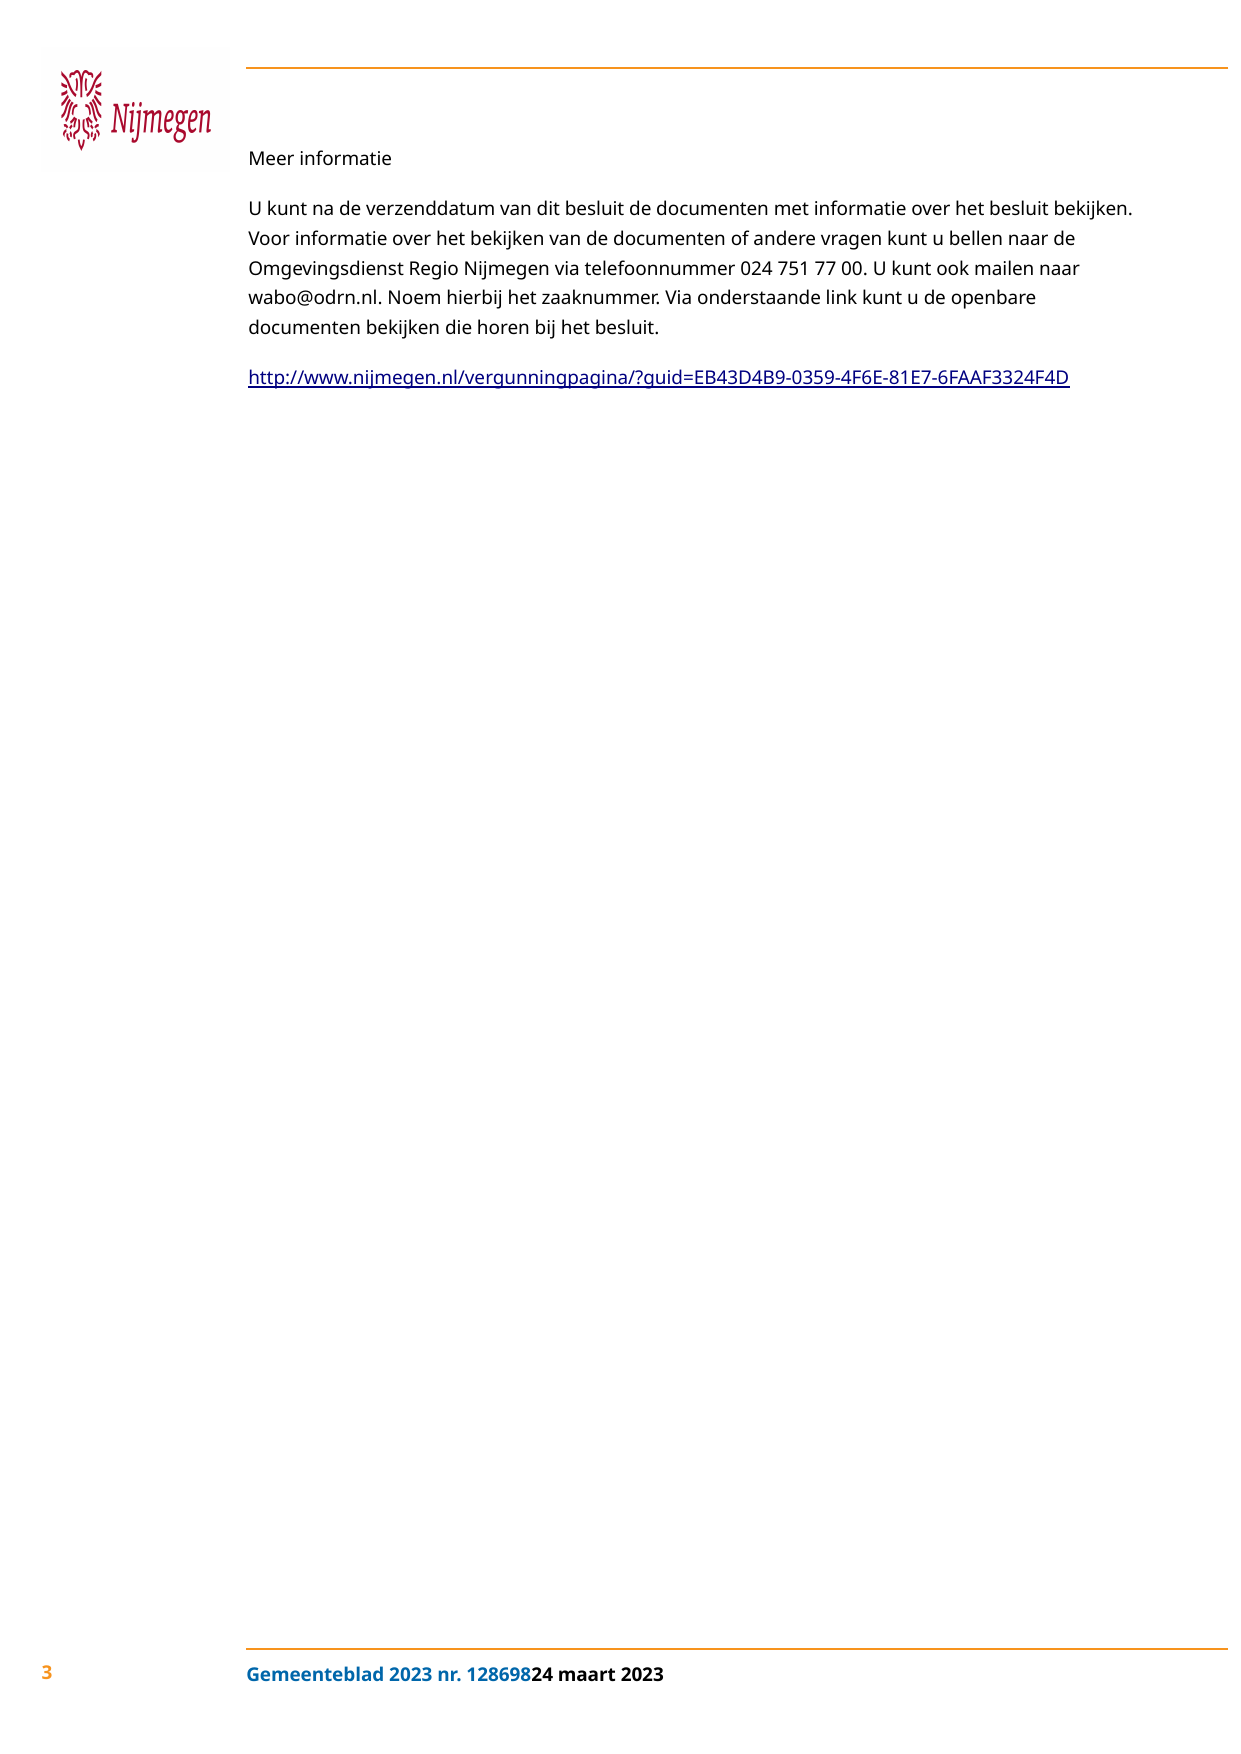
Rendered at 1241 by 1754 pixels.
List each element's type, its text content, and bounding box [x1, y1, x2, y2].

text http://www.nijmegen.nl/vergunningpagina/?guid=EB43D4B9-0359-4F6E-81E7-6FAAF3324F4D [248, 364, 1152, 390]
text U kunt na de verzenddatum van dit besluit de documenten met informatie over het besluit bekijken. Voor informatie over het bekijken van de documenten of andere vragen kunt u bellen naar de Omgevingsdienst Regio Nijmegen via telefoonnummer 024 751 77 00. U kunt ook mailen naar wabo@odrn.nl. Noem hierbij het zaaknummer. Via onderstaande link kunt u de openbare documenten bekijken die horen bij het besluit. [248, 196, 1152, 340]
text Meer informatie [248, 145, 1152, 171]
picture [41, 47, 231, 172]
